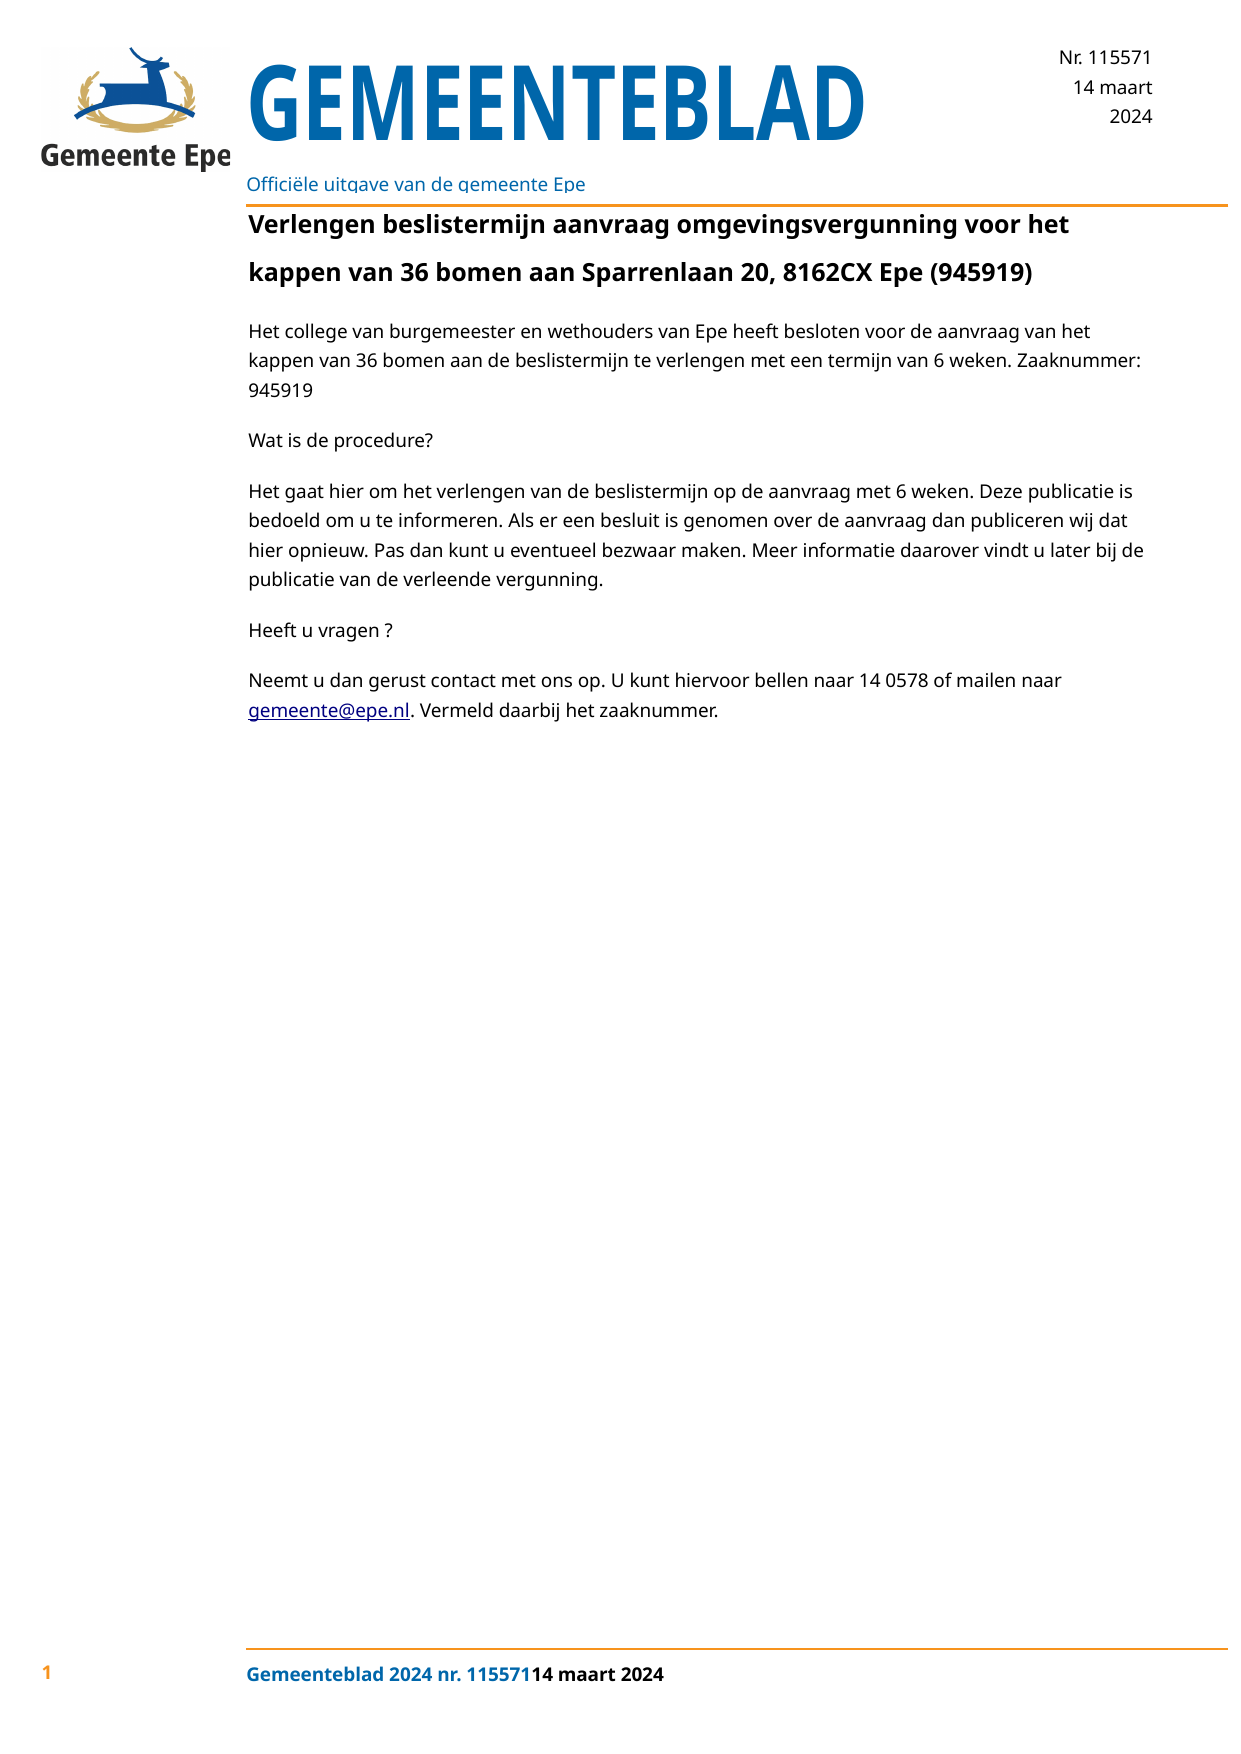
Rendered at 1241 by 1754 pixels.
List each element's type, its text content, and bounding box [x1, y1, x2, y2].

text Verlengen beslistermijn aanvraag omgevingsvergunning voor het kappen van 36 bomen aan Sparrenlaan 20, 8162CX Epe (945919) [248, 207, 1152, 288]
text Neemt u dan gerust contact met ons op. U kunt hiervoor bellen naar 14 0578 of mailen naar gemeente@epe.nl. Vermeld daarbij het zaaknummer. [248, 667, 1152, 723]
text Wat is de procedure? [248, 427, 1152, 453]
text Heeft u vragen ? [248, 617, 1152, 643]
text Het college van burgemeester en wethouders van Epe heeft besloten voor de aanvraag van het kappen van 36 bomen aan de beslistermijn te verlengen met een termijn van 6 weken. Zaaknummer: 945919 [248, 318, 1152, 403]
picture [41, 47, 231, 172]
text Het gaat hier om het verlengen van de beslistermijn op de aanvraag met 6 weken. Deze publicatie is bedoeld om u te informeren. Als er een besluit is genomen over de aanvraag dan publiceren wij dat hier opnieuw. Pas dan kunt u eventueel bezwaar maken. Meer informatie daarover vindt u later bij de publicatie van de verleende vergunning. [248, 478, 1152, 592]
